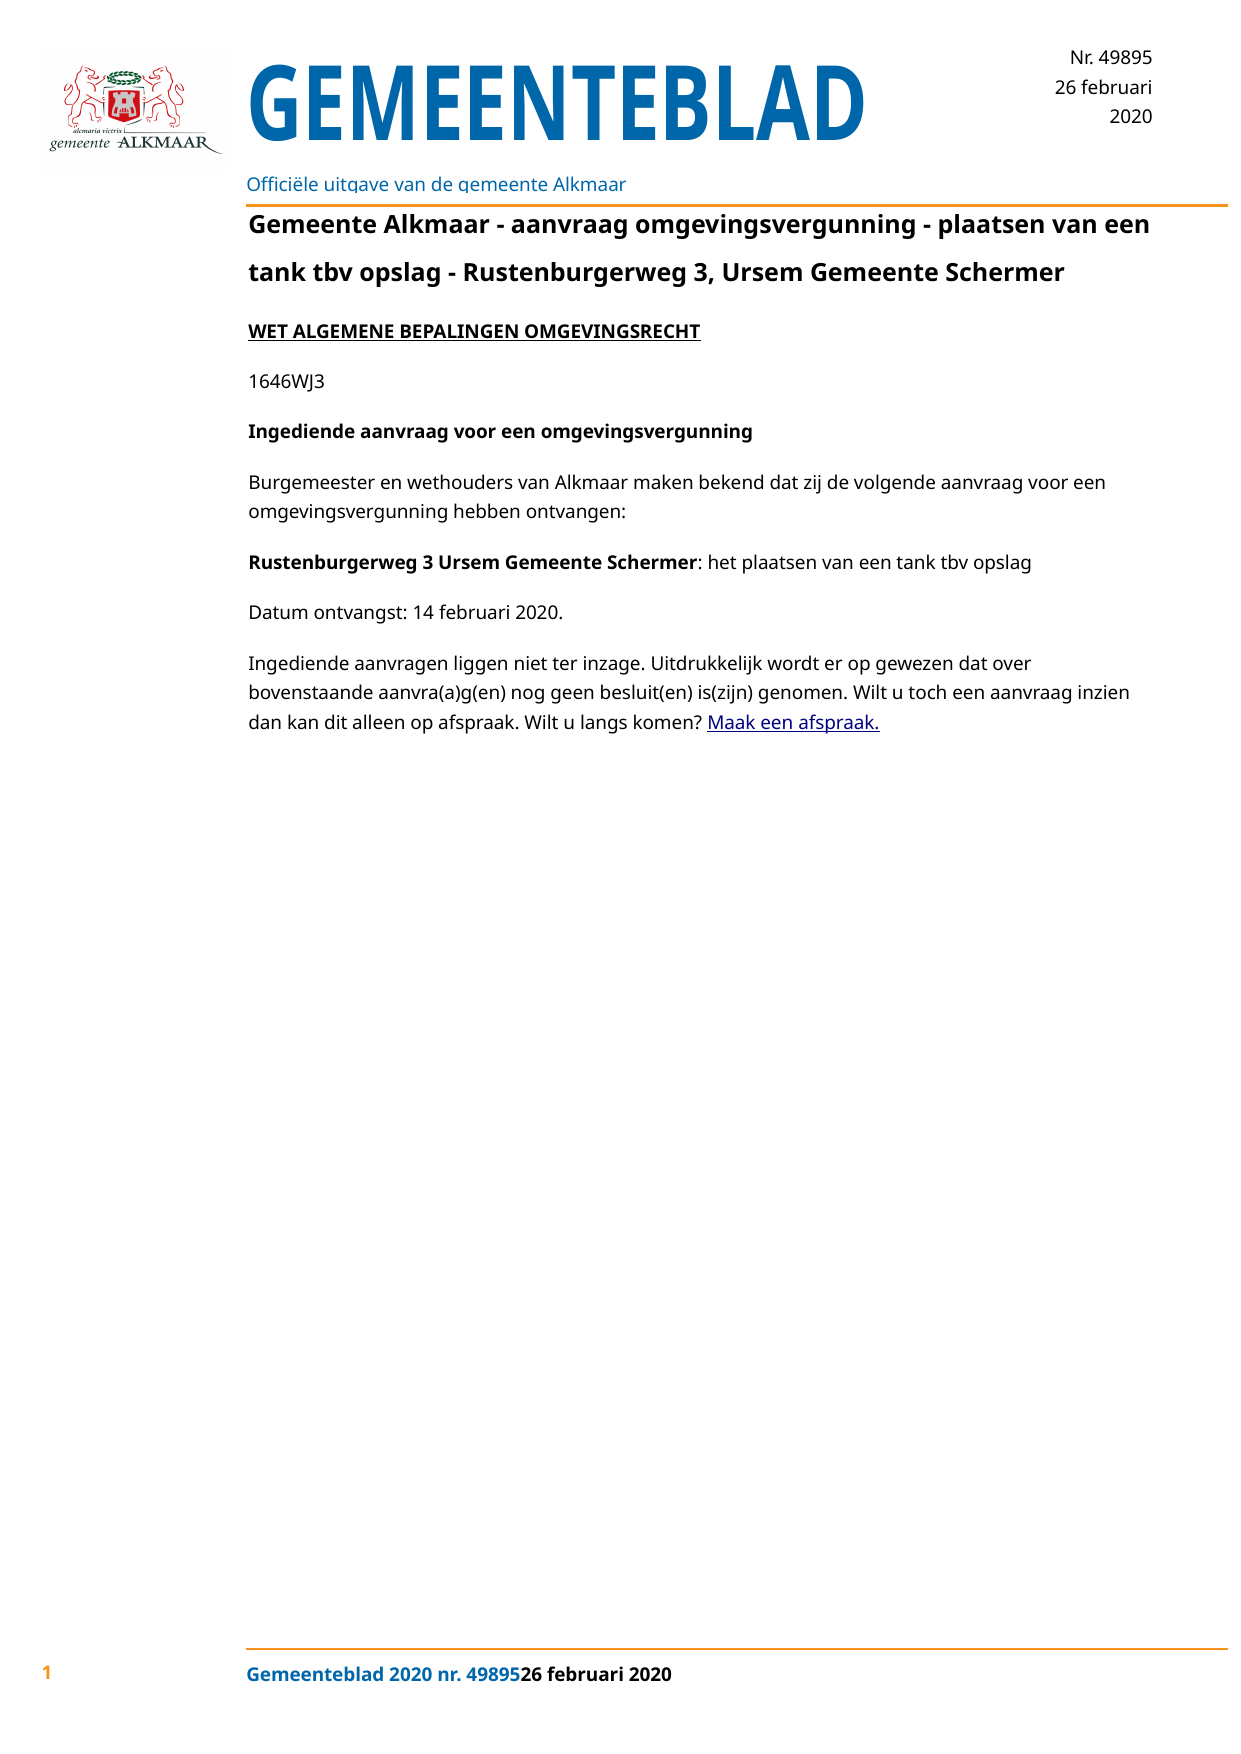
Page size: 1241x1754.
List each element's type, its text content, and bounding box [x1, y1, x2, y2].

text Datum ontvangst: 14 februari 2020. [248, 599, 1152, 625]
text Burgemeester en wethouders van Alkmaar maken bekend dat zij de volgende aanvraag voor een omgevingsvergunning hebben ontvangen: [248, 469, 1152, 524]
text 1646WJ3 [248, 368, 1152, 394]
text Ingediende aanvraag voor een omgevingsvergunning [248, 419, 1152, 444]
text Ingediende aanvragen liggen niet ter inzage. Uitdrukkelijk wordt er op gewezen dat over bovenstaande aanvra(a)g(en) nog geen besluit(en) is(zijn) genomen. Wilt u toch een aanvraag inzien dan kan dit alleen op afspraak. Wilt u langs komen? Maak een afspraak. [248, 650, 1152, 735]
picture [41, 47, 231, 172]
text Gemeente Alkmaar - aanvraag omgevingsvergunning - plaatsen van een tank tbv opslag - Rustenburgerweg 3, Ursem Gemeente Schermer [248, 207, 1152, 288]
text WET ALGEMENE BEPALINGEN OMGEVINGSRECHT [248, 318, 1152, 344]
text Rustenburgerweg 3 Ursem Gemeente Schermer: het plaatsen van een tank tbv opslag [248, 549, 1152, 575]
